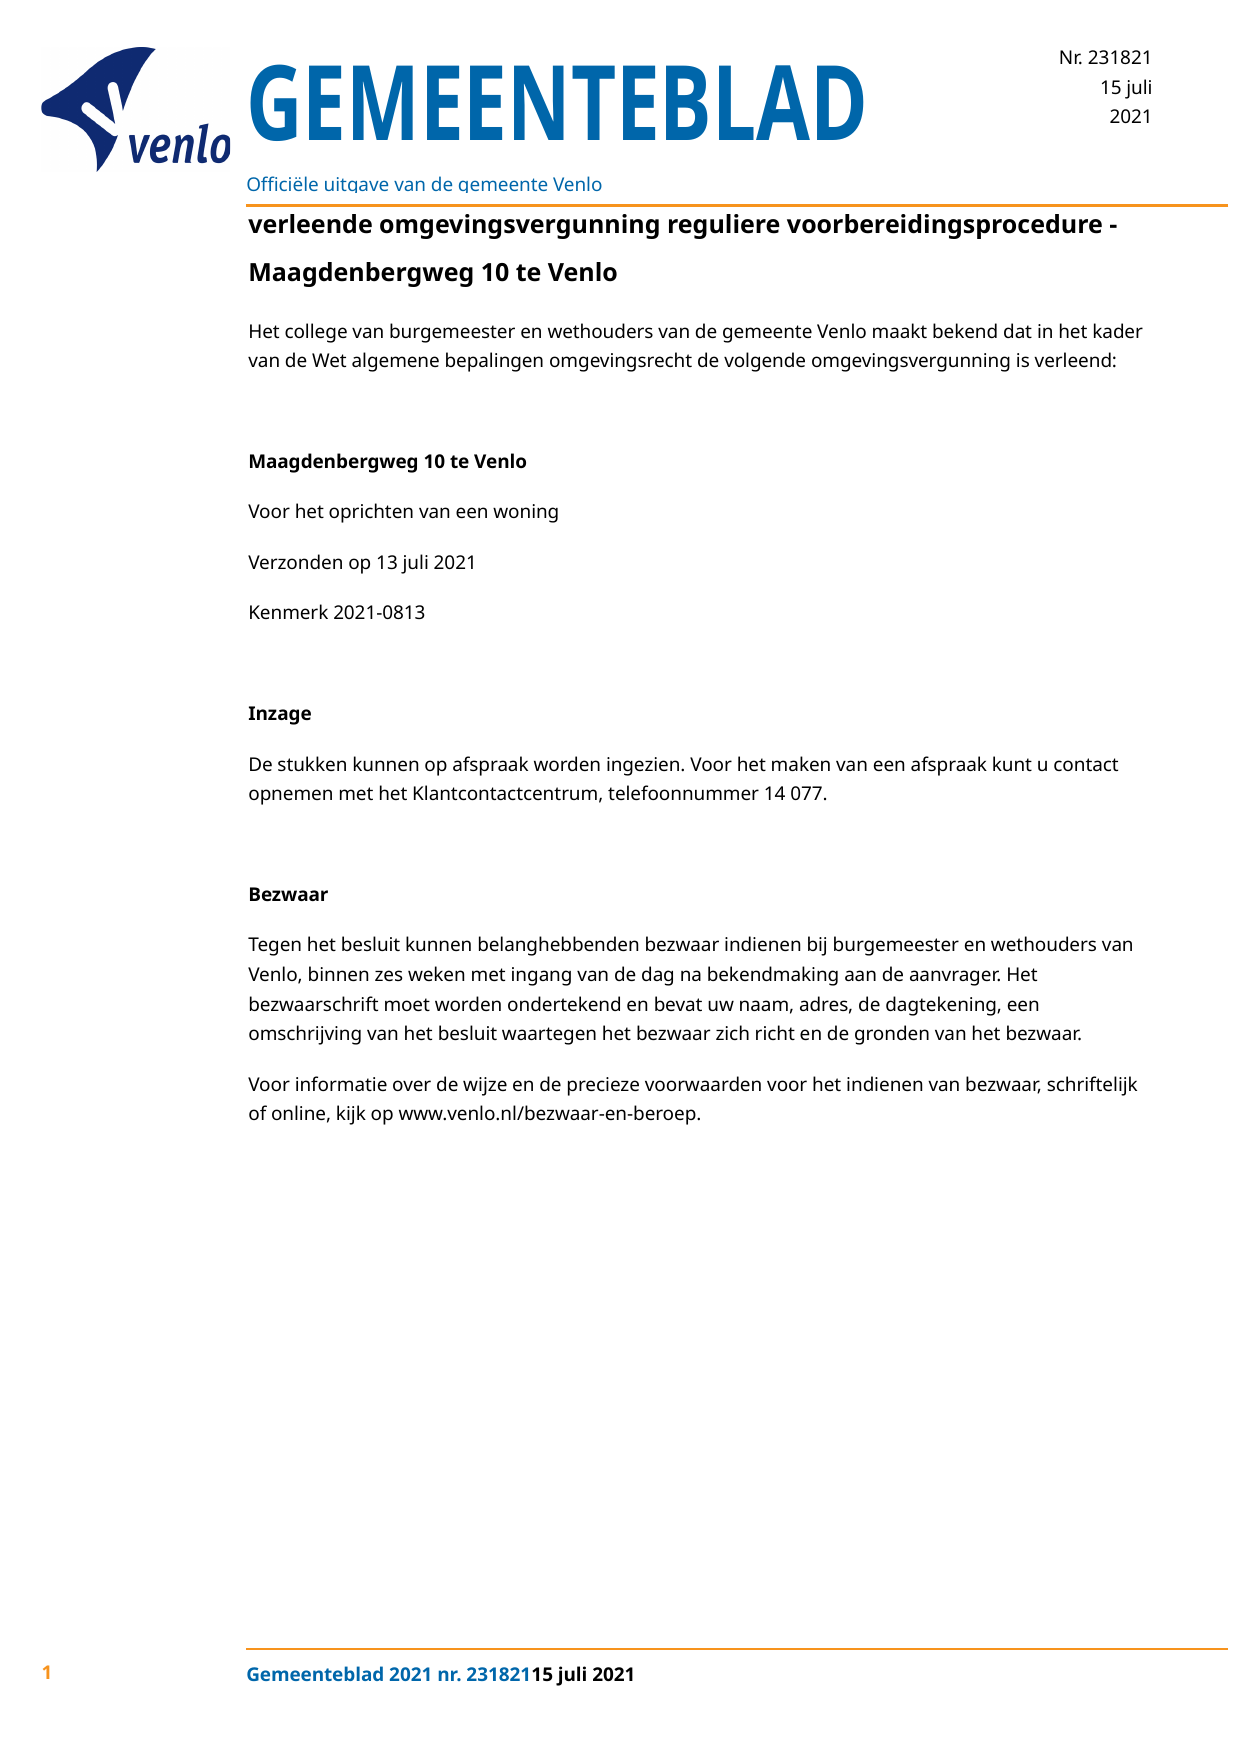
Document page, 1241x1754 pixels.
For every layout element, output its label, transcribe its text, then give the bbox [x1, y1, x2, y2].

text verleende omgevingsvergunning reguliere voorbereidingsprocedure - Maagdenbergweg 10 te Venlo [248, 207, 1152, 288]
text Voor het oprichten van een woning [248, 499, 1152, 524]
text Maagdenbergweg 10 te Venlo [248, 448, 1152, 474]
text Bezwaar [248, 881, 1152, 907]
text De stukken kunnen op afspraak worden ingezien. Voor het maken van een afspraak kunt u contact opnemen met het Klantcontactcentrum, telefoonnummer 14 077. [248, 751, 1152, 806]
text Voor informatie over de wijze en de precieze voorwaarden voor het indienen van bezwaar, schriftelijk of online, kijk op www.venlo.nl/bezwaar-en-beroep. [248, 1071, 1152, 1126]
text Tegen het besluit kunnen belanghebbenden bezwaar indienen bij burgemeester en wethouders van Venlo, binnen zes weken met ingang van de dag na bekendmaking aan de aanvrager. Het bezwaarschrift moet worden ondertekend en bevat uw naam, adres, de dagtekening, een omschrijving van het besluit waartegen het bezwaar zich richt en de gronden van het bezwaar. [248, 932, 1152, 1046]
text Inzage [248, 700, 1152, 726]
text Het college van burgemeester en wethouders van de gemeente Venlo maakt bekend dat in het kader van de Wet algemene bepalingen omgevingsrecht de volgende omgevingsvergunning is verleend: [248, 318, 1152, 373]
text Verzonden op 13 juli 2021 [248, 549, 1152, 575]
text Kenmerk 2021-0813 [248, 599, 1152, 625]
picture [41, 47, 231, 172]
